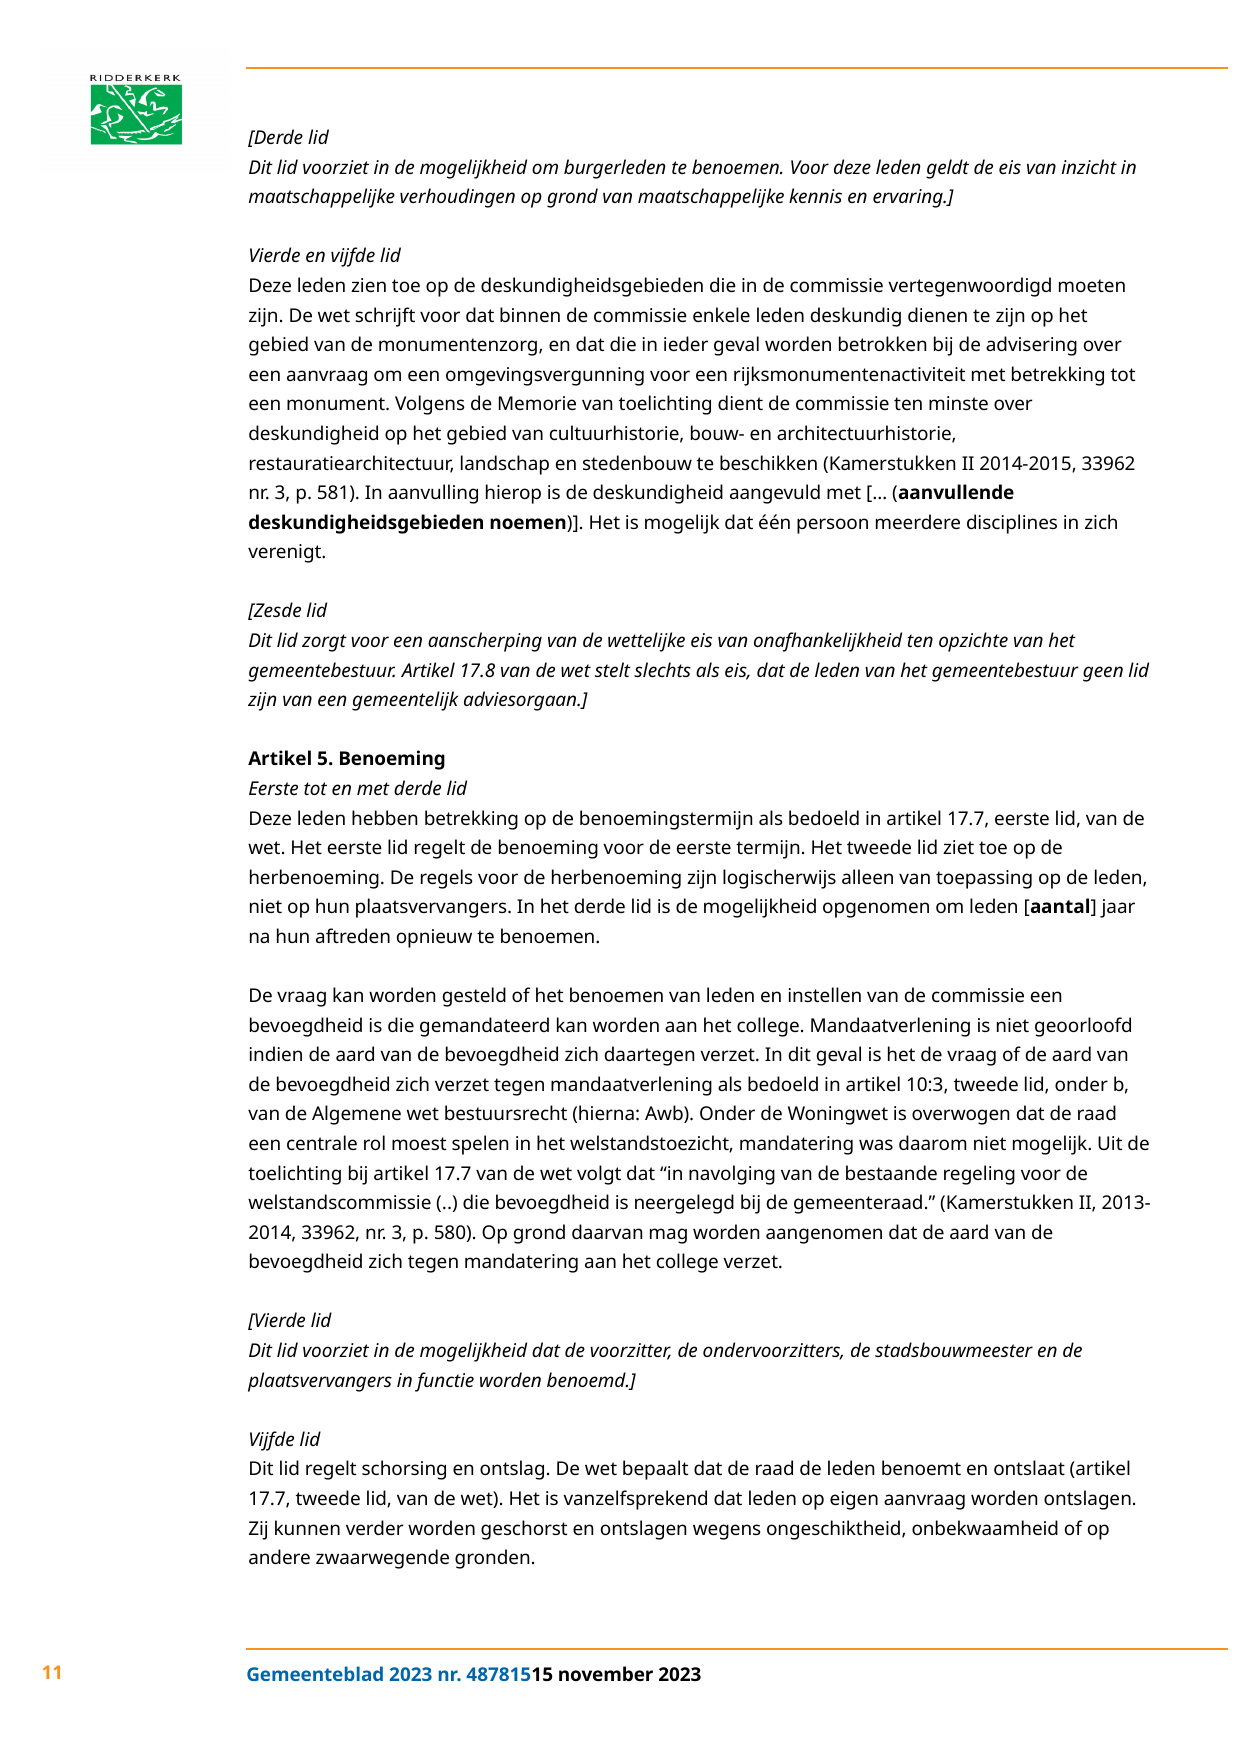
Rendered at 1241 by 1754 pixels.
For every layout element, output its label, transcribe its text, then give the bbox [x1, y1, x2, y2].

text Dit lid voorziet in de mogelijkheid om burgerleden te benoemen. Voor deze leden geldt de eis van inzicht in maatschappelijke verhoudingen op grond van maatschappelijke kennis en ervaring.] [248, 154, 1152, 209]
text [Vierde lid [248, 1308, 1152, 1333]
text Deze leden zien toe op de deskundigheidsgebieden die in de commissie vertegenwoordigd moeten zijn. De wet schrijft voor dat binnen de commissie enkele leden deskundig dienen te zijn op het gebied van de monumentenzorg, en dat die in ieder geval worden betrokken bij de advisering over een aanvraag om een omgevingsvergunning voor een rijksmonumentenactiviteit met betrekking tot een monument. Volgens de Memorie van toelichting dient de commissie ten minste over deskundigheid op het gebied van cultuurhistorie, bouw- en architectuurhistorie, restauratiearchitectuur, landschap en stedenbouw te beschikken (Kamerstukken II 2014-2015, 33962 nr. 3, p. 581). In aanvulling hierop is de deskundigheid aangevuld met [… (aanvullende deskundigheidsgebieden noemen)]. Het is mogelijk dat één persoon meerdere disciplines in zich verenigt. [248, 272, 1152, 564]
text Vierde en vijfde lid [248, 243, 1152, 268]
text [Derde lid [248, 124, 1152, 150]
text Dit lid regelt schorsing en ontslag. De wet bepaalt dat de raad de leden benoemt en ontslaat (artikel 17.7, tweede lid, van de wet). Het is vanzelfsprekend dat leden op eigen aanvraag worden ontslagen. Zij kunnen verder worden geschorst en ontslagen wegens ongeschiktheid, onbekwaamheid of op andere zwaarwegende gronden. [248, 1456, 1152, 1570]
text [Zesde lid [248, 598, 1152, 623]
text Dit lid voorziet in de mogelijkheid dat de voorzitter, de ondervoorzitters, de stadsbouwmeester en de plaatsvervangers in functie worden benoemd.] [248, 1337, 1152, 1393]
text De vraag kan worden gesteld of het benoemen van leden en instellen van de commissie een bevoegdheid is die gemandateerd kan worden aan het college. Mandaatverlening is niet geoorloofd indien de aard van de bevoegdheid zich daartegen verzet. In dit geval is het de vraag of de aard van de bevoegdheid zich verzet tegen mandaatverlening als bedoeld in artikel 10:3, tweede lid, onder b, van de Algemene wet bestuursrecht (hierna: Awb). Onder de Woningwet is overwogen dat de raad een centrale rol moest spelen in het welstandstoezicht, mandatering was daarom niet mogelijk. Uit de toelichting bij artikel 17.7 van de wet volgt dat “in navolging van de bestaande regeling voor de welstandscommissie (..) die bevoegdheid is neergelegd bij de gemeenteraad.” (Kamerstukken II, 2013-2014, 33962, nr. 3, p. 580). Op grond daarvan mag worden aangenomen dat de aard van de bevoegdheid zich tegen mandatering aan het college verzet. [248, 982, 1152, 1274]
text Deze leden hebben betrekking op de benoemingstermijn als bedoeld in artikel 17.7, eerste lid, van de wet. Het eerste lid regelt de benoeming voor de eerste termijn. Het tweede lid ziet toe op de herbenoeming. De regels voor de herbenoeming zijn logischerwijs alleen van toepassing op de leden, niet op hun plaatsvervangers. In het derde lid is de mogelijkheid opgenomen om leden [aantal] jaar na hun aftreden opnieuw te benoemen. [248, 805, 1152, 949]
text Eerste tot en met derde lid [248, 775, 1152, 801]
text Vijfde lid [248, 1426, 1152, 1452]
picture [41, 47, 231, 172]
text Dit lid zorgt voor een aanscherping van de wettelijke eis van onafhankelijkheid ten opzichte van het gemeentebestuur. Artikel 17.8 van de wet stelt slechts als eis, dat de leden van het gemeentebestuur geen lid zijn van een gemeentelijk adviesorgaan.] [248, 627, 1152, 712]
text Artikel 5. Benoeming [248, 746, 1152, 771]
